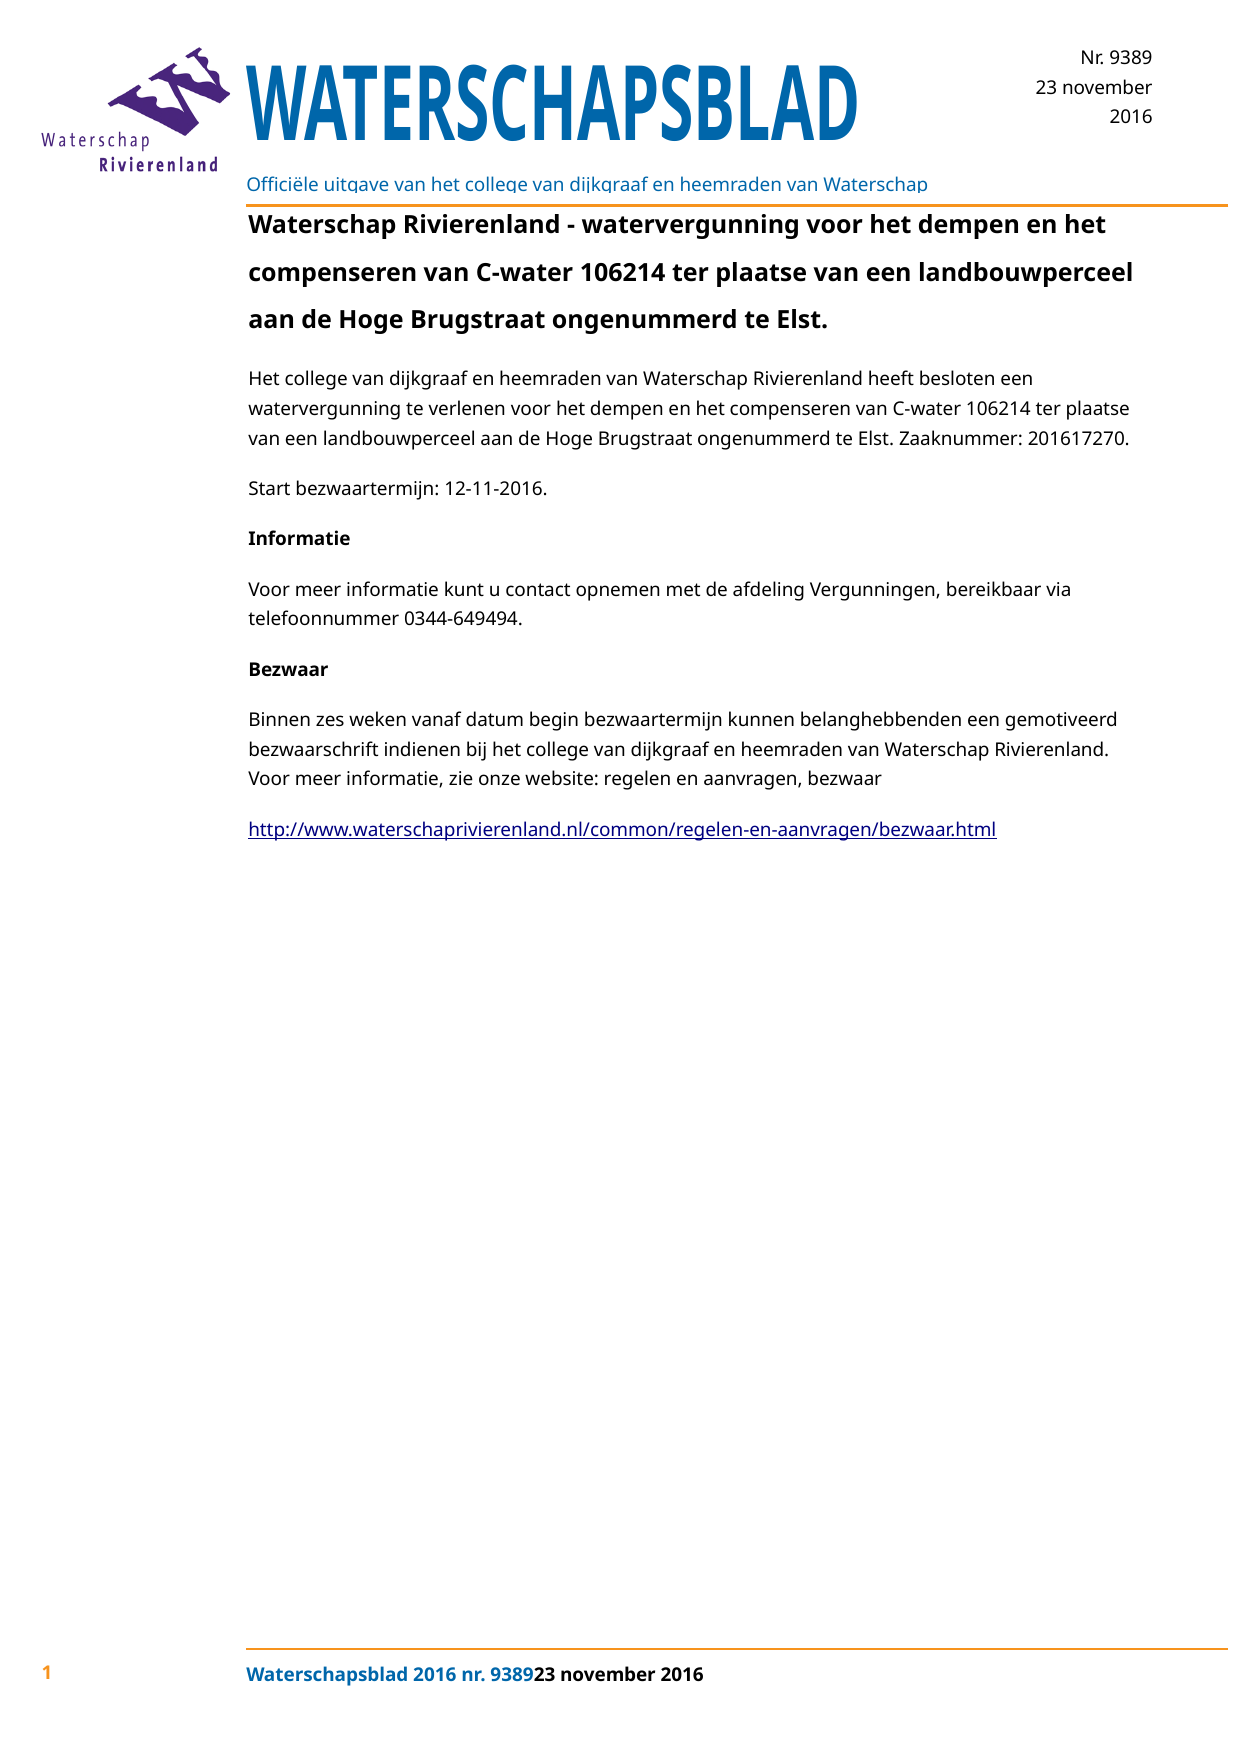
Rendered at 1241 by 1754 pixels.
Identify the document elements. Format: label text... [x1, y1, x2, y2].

text http://www.waterschaprivierenland.nl/common/regelen-en-aanvragen/bezwaar.html [248, 816, 1152, 842]
text Informatie [248, 526, 1152, 551]
text Binnen zes weken vanaf datum begin bezwaartermijn kunnen belanghebbenden een gemotiveerd bezwaarschrift indienen bij het college van dijkgraaf en heemraden van Waterschap Rivierenland. Voor meer informatie, zie onze website: regelen en aanvragen, bezwaar [248, 706, 1152, 791]
text Start bezwaartermijn: 12-11-2016. [248, 475, 1152, 501]
text Het college van dijkgraaf en heemraden van Waterschap Rivierenland heeft besloten een watervergunning te verlenen voor het dempen en het compenseren van C-water 106214 ter plaatse van een landbouwperceel aan de Hoge Brugstraat ongenummerd te Elst. Zaaknummer: 201617270. [248, 366, 1152, 450]
text Waterschap Rivierenland - watervergunning voor het dempen en het compenseren van C-water 106214 ter plaatse van een landbouwperceel aan de Hoge Brugstraat ongenummerd te Elst. [248, 207, 1152, 336]
text Bezwaar [248, 656, 1152, 682]
picture [41, 47, 231, 172]
text Voor meer informatie kunt u contact opnemen met de afdeling Vergunningen, bereikbaar via telefoonnummer 0344-649494. [248, 576, 1152, 631]
